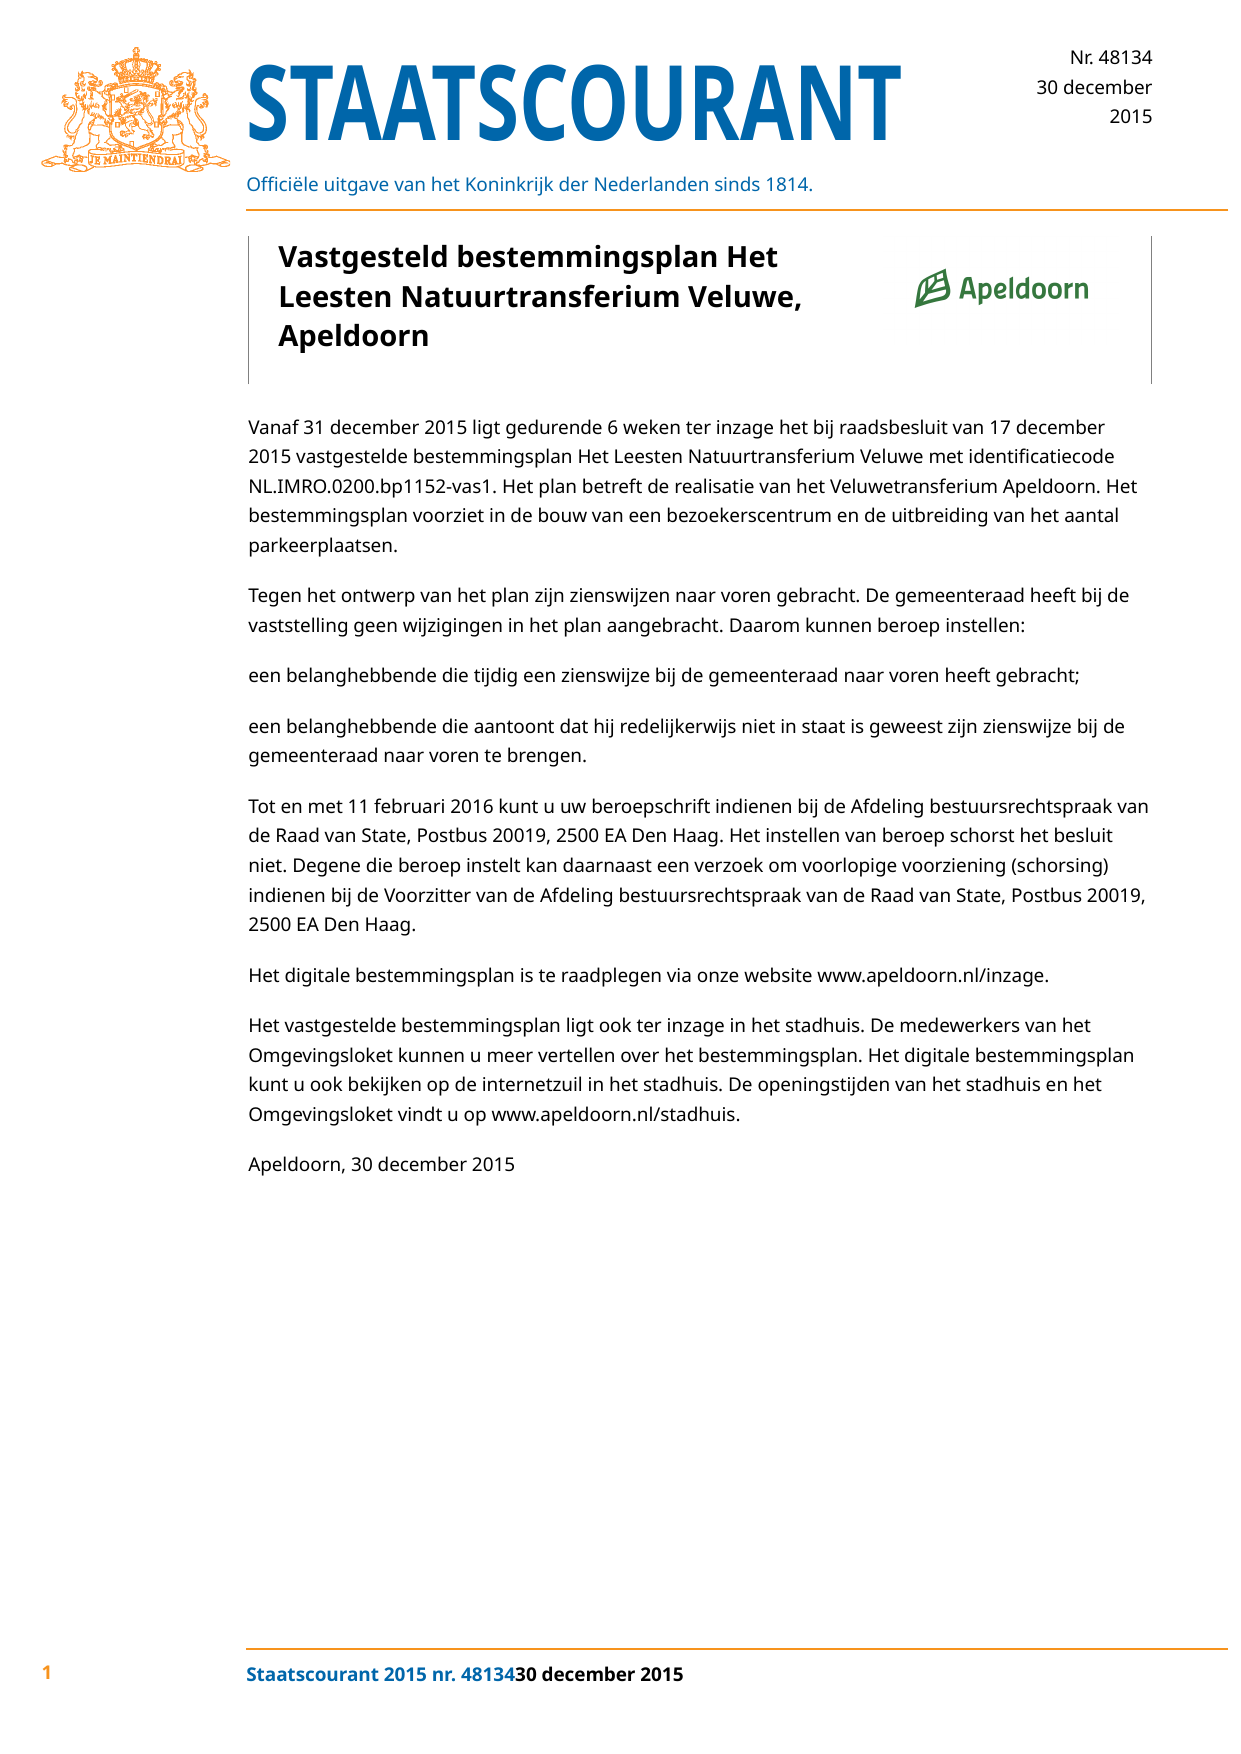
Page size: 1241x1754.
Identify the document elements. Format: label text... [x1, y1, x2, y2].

text Vanaf 31 december 2015 ligt gedurende 6 weken ter inzage het bij raadsbesluit van 17 december 2015 vastgestelde bestemmingsplan Het Leesten Natuurtransferium Veluwe met identificatiecode NL.IMRO.0200.bp1152-vas1. Het plan betreft de realisatie van het Veluwetransferium Apeldoorn. Het bestemmingsplan voorziet in de bouw van een bezoekerscentrum en de uitbreiding van het aantal parkeerplaatsen. [248, 414, 1152, 558]
text Apeldoorn, 30 december 2015 [248, 1151, 1152, 1177]
text een belanghebbende die aantoont dat hij redelijkerwijs niet in staat is geweest zijn zienswijze bij de gemeenteraad naar voren te brengen. [248, 713, 1152, 768]
table_header Vastgesteld bestemmingsplan Het Leesten Natuurtransferium Veluwe, Apeldoorn [249, 236, 850, 384]
picture [882, 236, 1119, 345]
text Tot en met 11 februari 2016 kunt u uw beroepschrift indienen bij de Afdeling bestuursrechtspraak van de Raad van State, Postbus 20019, 2500 EA Den Haag. Het instellen van beroep schorst het besluit niet. Degene die beroep instelt kan daarnaast een verzoek om voorlopige voorziening (schorsing) indienen bij de Voorzitter van de Afdeling bestuursrechtspraak van de Raad van State, Postbus 20019, 2500 EA Den Haag. [248, 793, 1152, 937]
table_header [850, 236, 1151, 384]
text Het vastgestelde bestemmingsplan ligt ook ter inzage in het stadhuis. De medewerkers van het Omgevingsloket kunnen u meer vertellen over het bestemmingsplan. Het digitale bestemmingsplan kunt u ook bekijken op de internetzuil in het stadhuis. De openingstijden van het stadhuis en het Omgevingsloket vindt u op www.apeldoorn.nl/stadhuis. [248, 1012, 1152, 1127]
picture [41, 47, 231, 172]
text Het digitale bestemmingsplan is te raadplegen via onze website www.apeldoorn.nl/inzage. [248, 962, 1152, 988]
text Tegen het ontwerp van het plan zijn zienswijzen naar voren gebracht. De gemeenteraad heeft bij de vaststelling geen wijzigingen in het plan aangebracht. Daarom kunnen beroep instellen: [248, 583, 1152, 638]
text een belanghebbende die tijdig een zienswijze bij de gemeenteraad naar voren heeft gebracht; [248, 663, 1152, 688]
